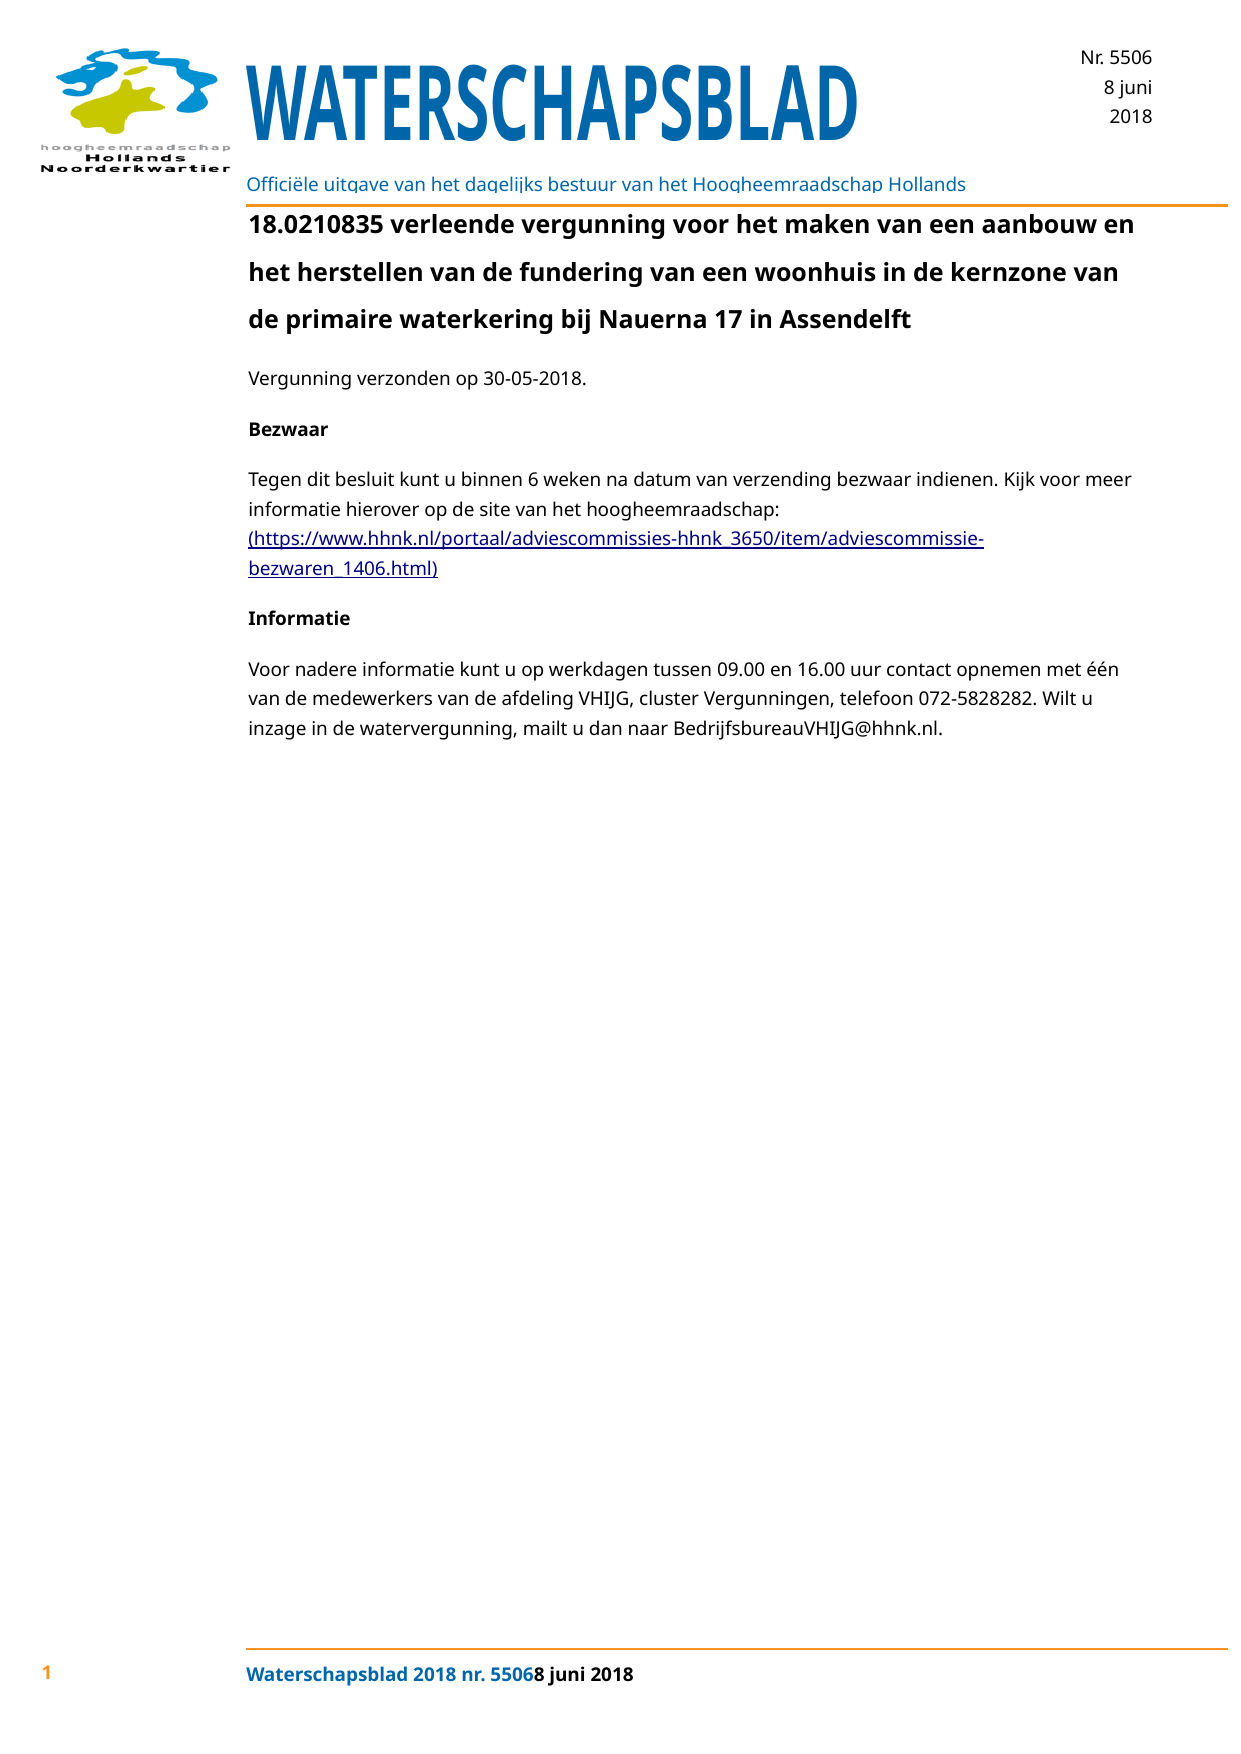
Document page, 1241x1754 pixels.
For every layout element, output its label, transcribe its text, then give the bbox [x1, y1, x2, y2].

text Informatie [248, 606, 1152, 631]
text Bezwaar [248, 416, 1152, 442]
text 18.0210835 verleende vergunning voor het maken van een aanbouw en het herstellen van de fundering van een woonhuis in de kernzone van de primaire waterkering bij Nauerna 17 in Assendelft [248, 207, 1152, 336]
text Voor nadere informatie kunt u op werkdagen tussen 09.00 en 16.00 uur contact opnemen met één van de medewerkers van de afdeling VHIJG, cluster Vergunningen, telefoon 072-5828282. Wilt u inzage in de watervergunning, mailt u dan naar BedrijfsbureauVHIJG@hhnk.nl. [248, 656, 1152, 741]
picture [41, 47, 231, 172]
text Tegen dit besluit kunt u binnen 6 weken na datum van verzending bezwaar indienen. Kijk voor meer informatie hierover op de site van het hoogheemraadschap: (https://www.hhnk.nl/portaal/adviescommissies-hhnk_3650/item/adviescommissie-bezwaren_1406.html) [248, 466, 1152, 581]
text Vergunning verzonden op 30-05-2018. [248, 366, 1152, 391]
